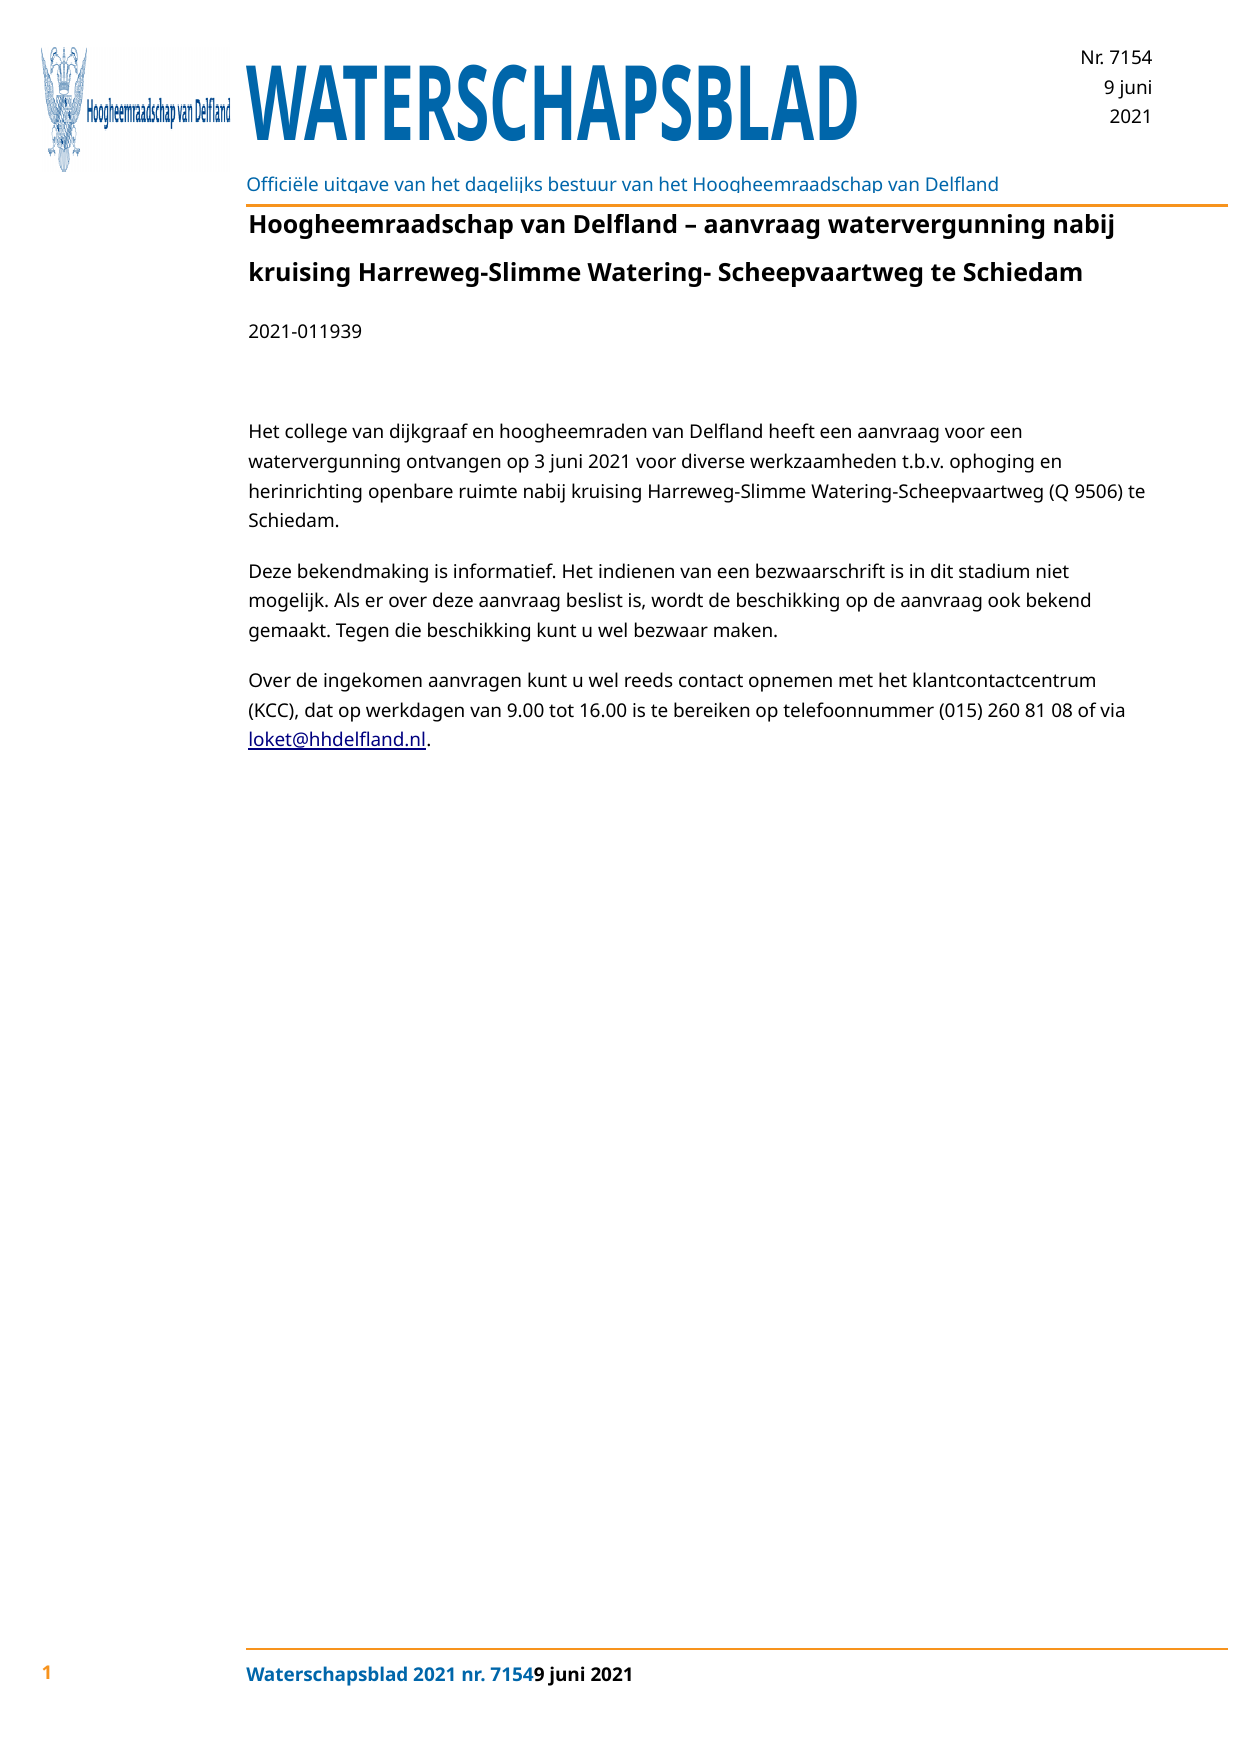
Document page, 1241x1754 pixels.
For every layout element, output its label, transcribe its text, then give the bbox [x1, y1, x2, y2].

text Deze bekendmaking is informatief. Het indienen van een bezwaarschrift is in dit stadium niet mogelijk. Als er over deze aanvraag beslist is, wordt de beschikking op de aanvraag ook bekend gemaakt. Tegen die beschikking kunt u wel bezwaar maken. [248, 558, 1152, 643]
text Hoogheemraadschap van Delfland – aanvraag watervergunning nabij kruising Harreweg-Slimme Watering- Scheepvaartweg te Schiedam [248, 207, 1152, 288]
picture [41, 47, 231, 172]
text 2021-011939 [248, 318, 1152, 344]
text Het college van dijkgraaf en hoogheemraden van Delfland heeft een aanvraag voor een watervergunning ontvangen op 3 juni 2021 voor diverse werkzaamheden t.b.v. ophoging en herinrichting openbare ruimte nabij kruising Harreweg-Slimme Watering-Scheepvaartweg (Q 9506) te Schiedam. [248, 419, 1152, 533]
text Over de ingekomen aanvragen kunt u wel reeds contact opnemen met het klantcontactcentrum (KCC), dat op werkdagen van 9.00 tot 16.00 is te bereiken op telefoonnummer (015) 260 81 08 of via loket@hhdelfland.nl. [248, 667, 1152, 752]
